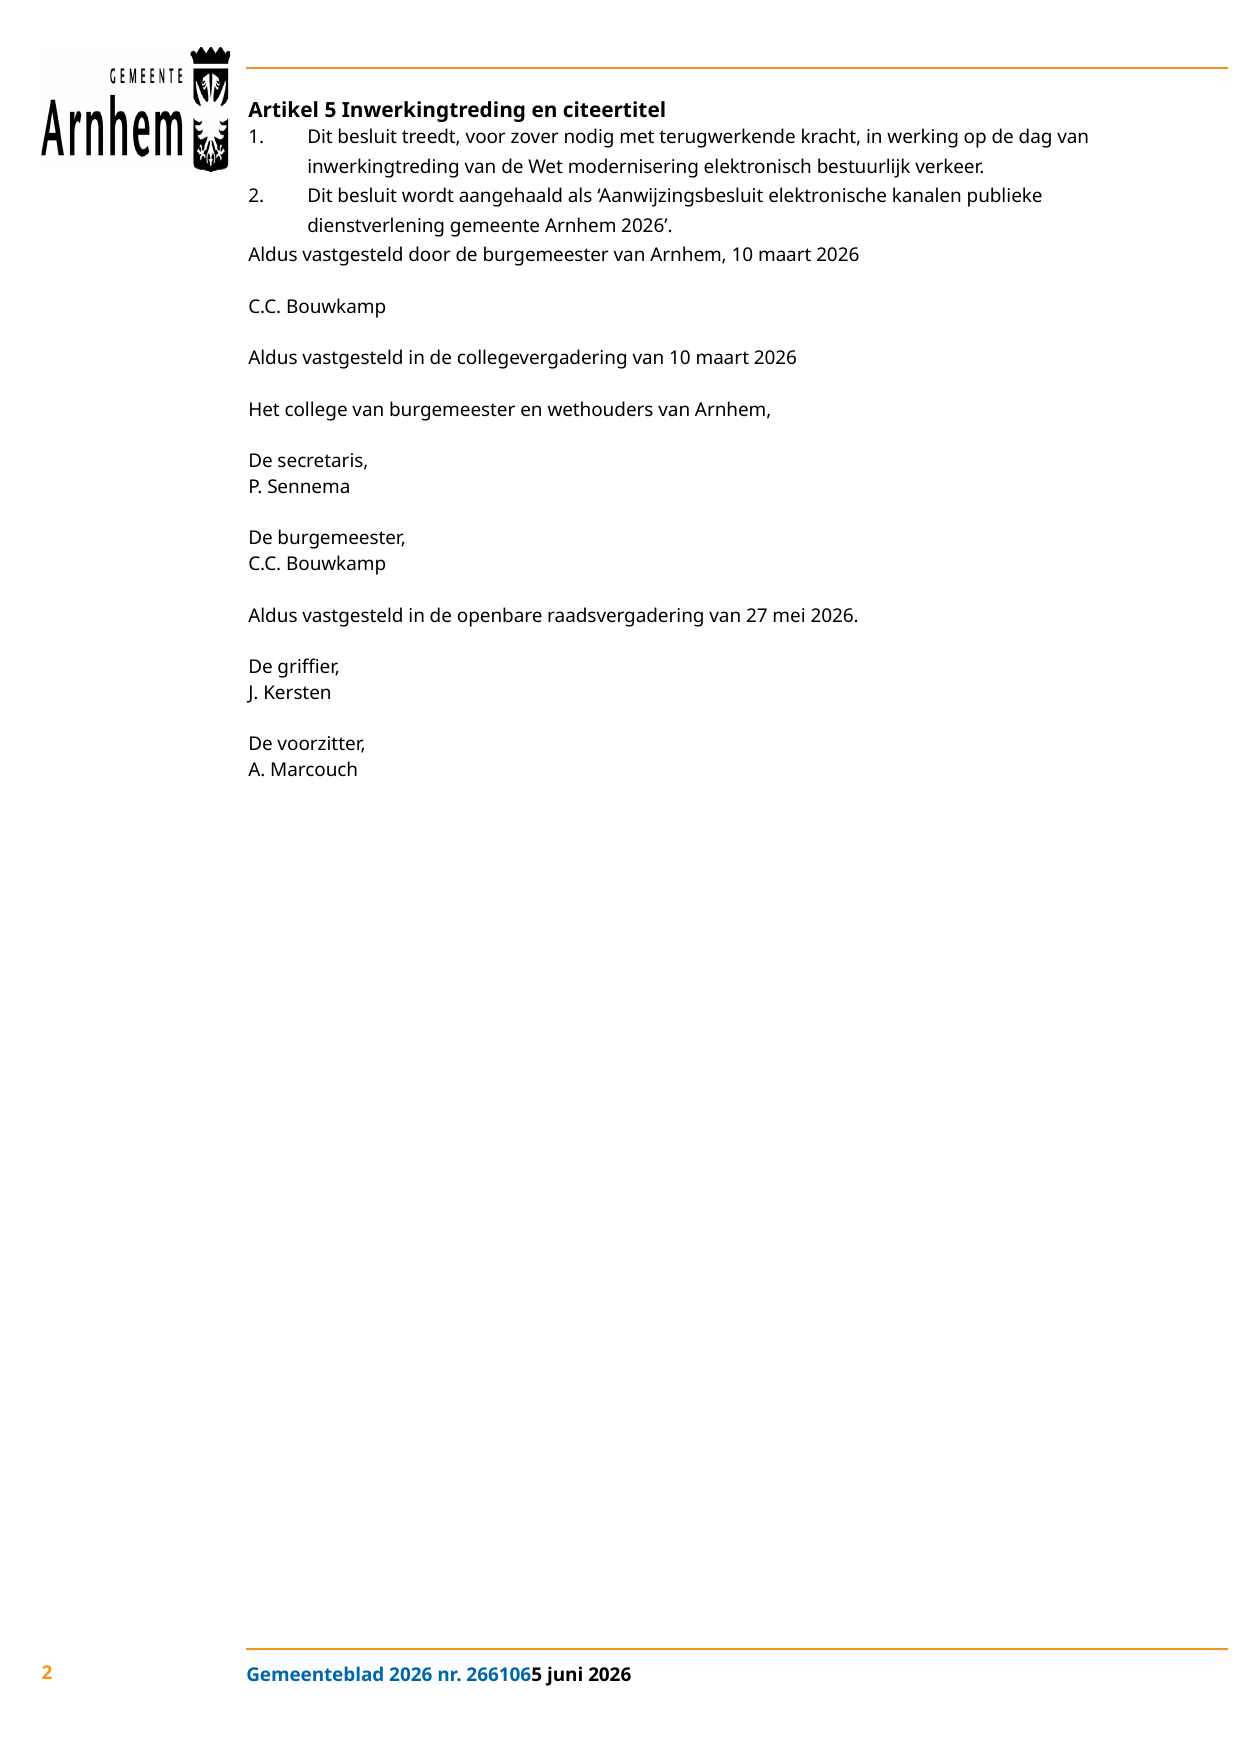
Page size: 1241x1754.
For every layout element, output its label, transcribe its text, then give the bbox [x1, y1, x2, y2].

list Dit besluit treedt, voor zover nodig met terugwerkende kracht, in werking op de dag van inwerkingtreding van de Wet modernisering elektronisch bestuurlijk verkeer. [248, 123, 1152, 178]
text Aldus vastgesteld in de collegevergadering van 10 maart 2026 [248, 344, 1152, 370]
text Artikel 5 Inwerkingtreding en citeertitel [248, 95, 1152, 123]
text P. Sennema [248, 473, 1152, 499]
text Aldus vastgesteld door de burgemeester van Arnhem, 10 maart 2026 [248, 242, 1152, 267]
text C.C. Bouwkamp [248, 293, 1152, 319]
picture [41, 47, 231, 172]
list Dit besluit wordt aangehaald als ‘Aanwijzingsbesluit elektronische kanalen publieke dienstverlening gemeente Arnhem 2026’. [248, 182, 1152, 238]
text Het college van burgemeester en wethouders van Arnhem, [248, 396, 1152, 422]
text De griffier, [248, 653, 1152, 679]
text Aldus vastgesteld in de openbare raadsvergadering van 27 mei 2026. [248, 602, 1152, 627]
text C.C. Bouwkamp [248, 550, 1152, 576]
text De secretaris, [248, 447, 1152, 473]
text J. Kersten [248, 679, 1152, 705]
text De burgemeester, [248, 524, 1152, 550]
text A. Marcouch [248, 756, 1152, 782]
text De voorzitter, [248, 730, 1152, 756]
